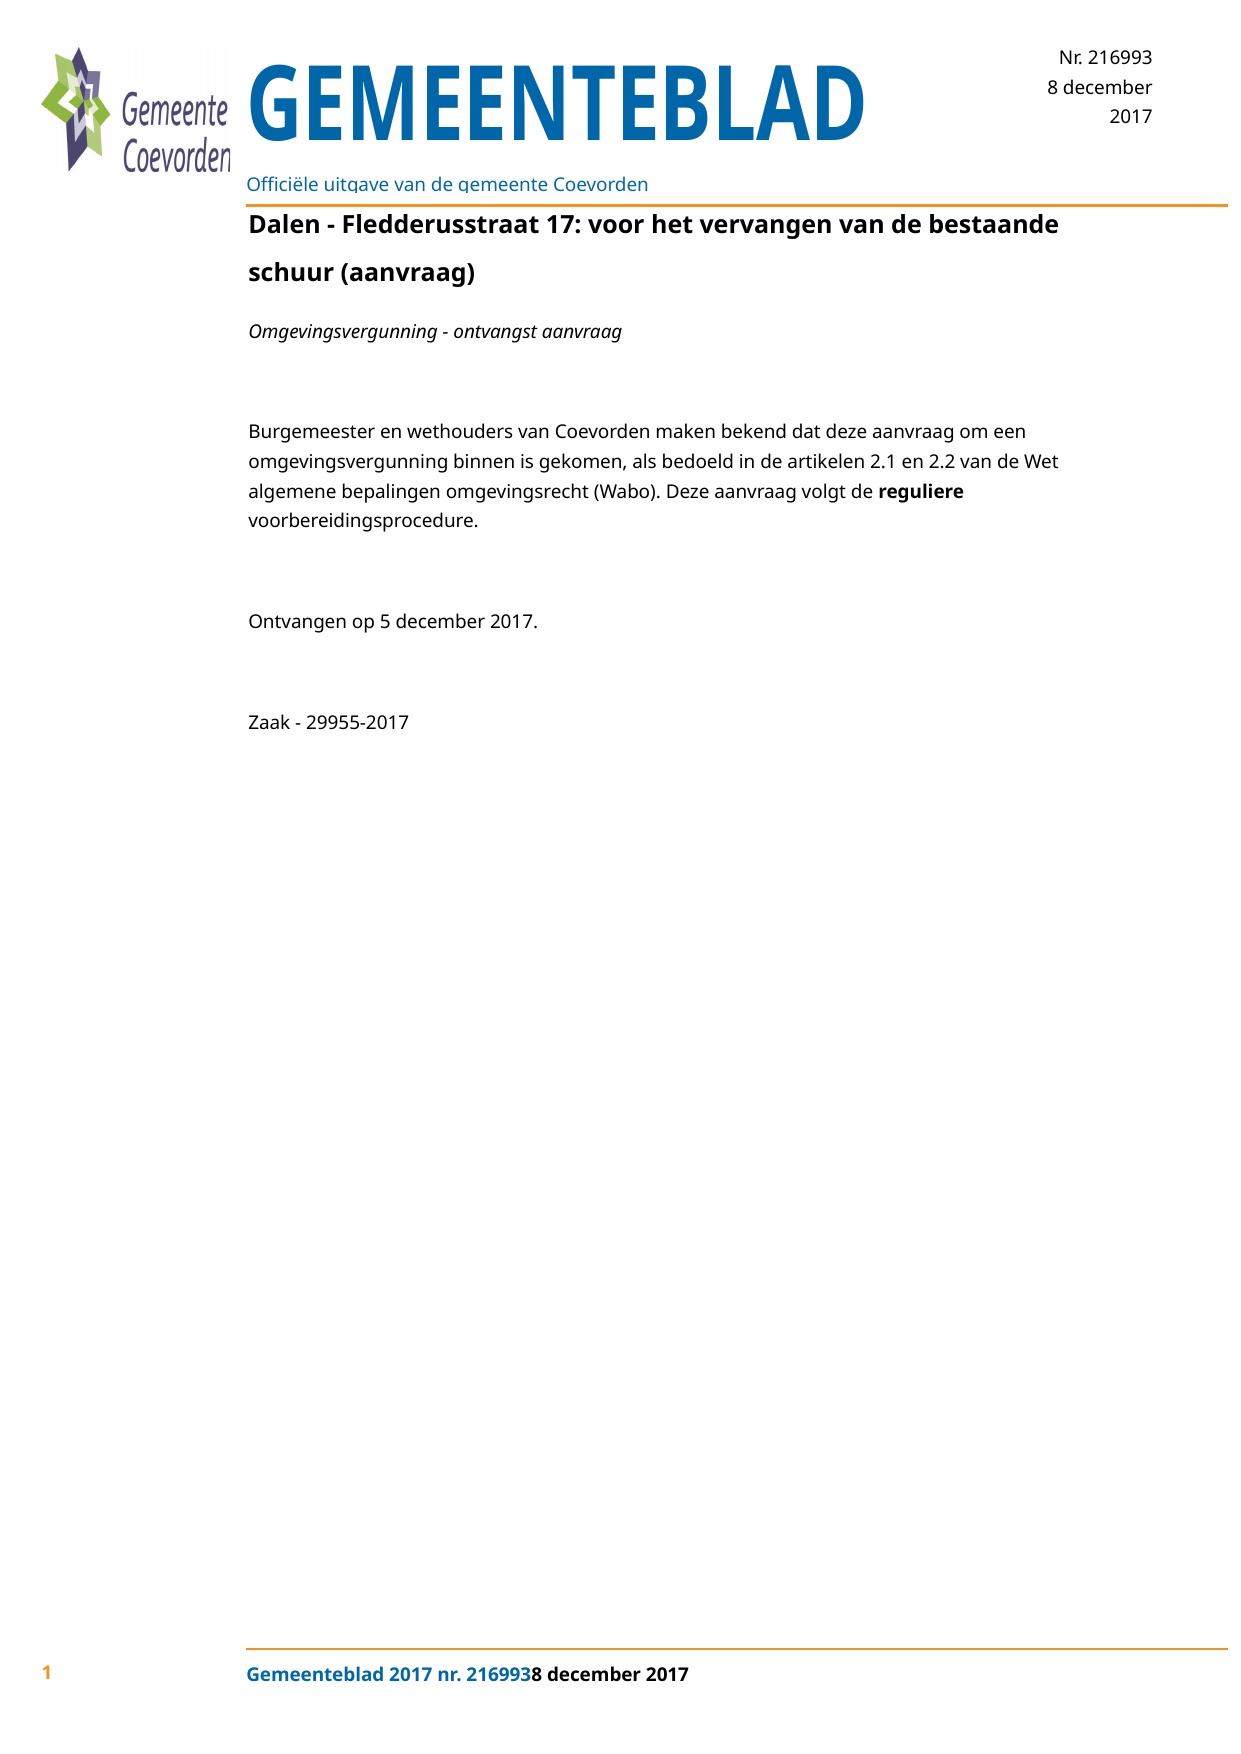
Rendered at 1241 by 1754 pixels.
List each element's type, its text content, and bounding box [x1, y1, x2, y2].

text Ontvangen op 5 december 2017. [248, 608, 1152, 634]
text Zaak - 29955-2017 [248, 709, 1152, 735]
text Burgemeester en wethouders van Coevorden maken bekend dat deze aanvraag om een omgevingsvergunning binnen is gekomen, als bedoeld in de artikelen 2.1 en 2.2 van de Wet algemene bepalingen omgevingsrecht (Wabo). Deze aanvraag volgt de reguliere voorbereidingsprocedure. [248, 419, 1152, 533]
text Dalen - Fledderusstraat 17: voor het vervangen van de bestaande schuur (aanvraag) [248, 207, 1152, 288]
picture [41, 47, 231, 172]
text Omgevingsvergunning - ontvangst aanvraag [248, 318, 1152, 344]
